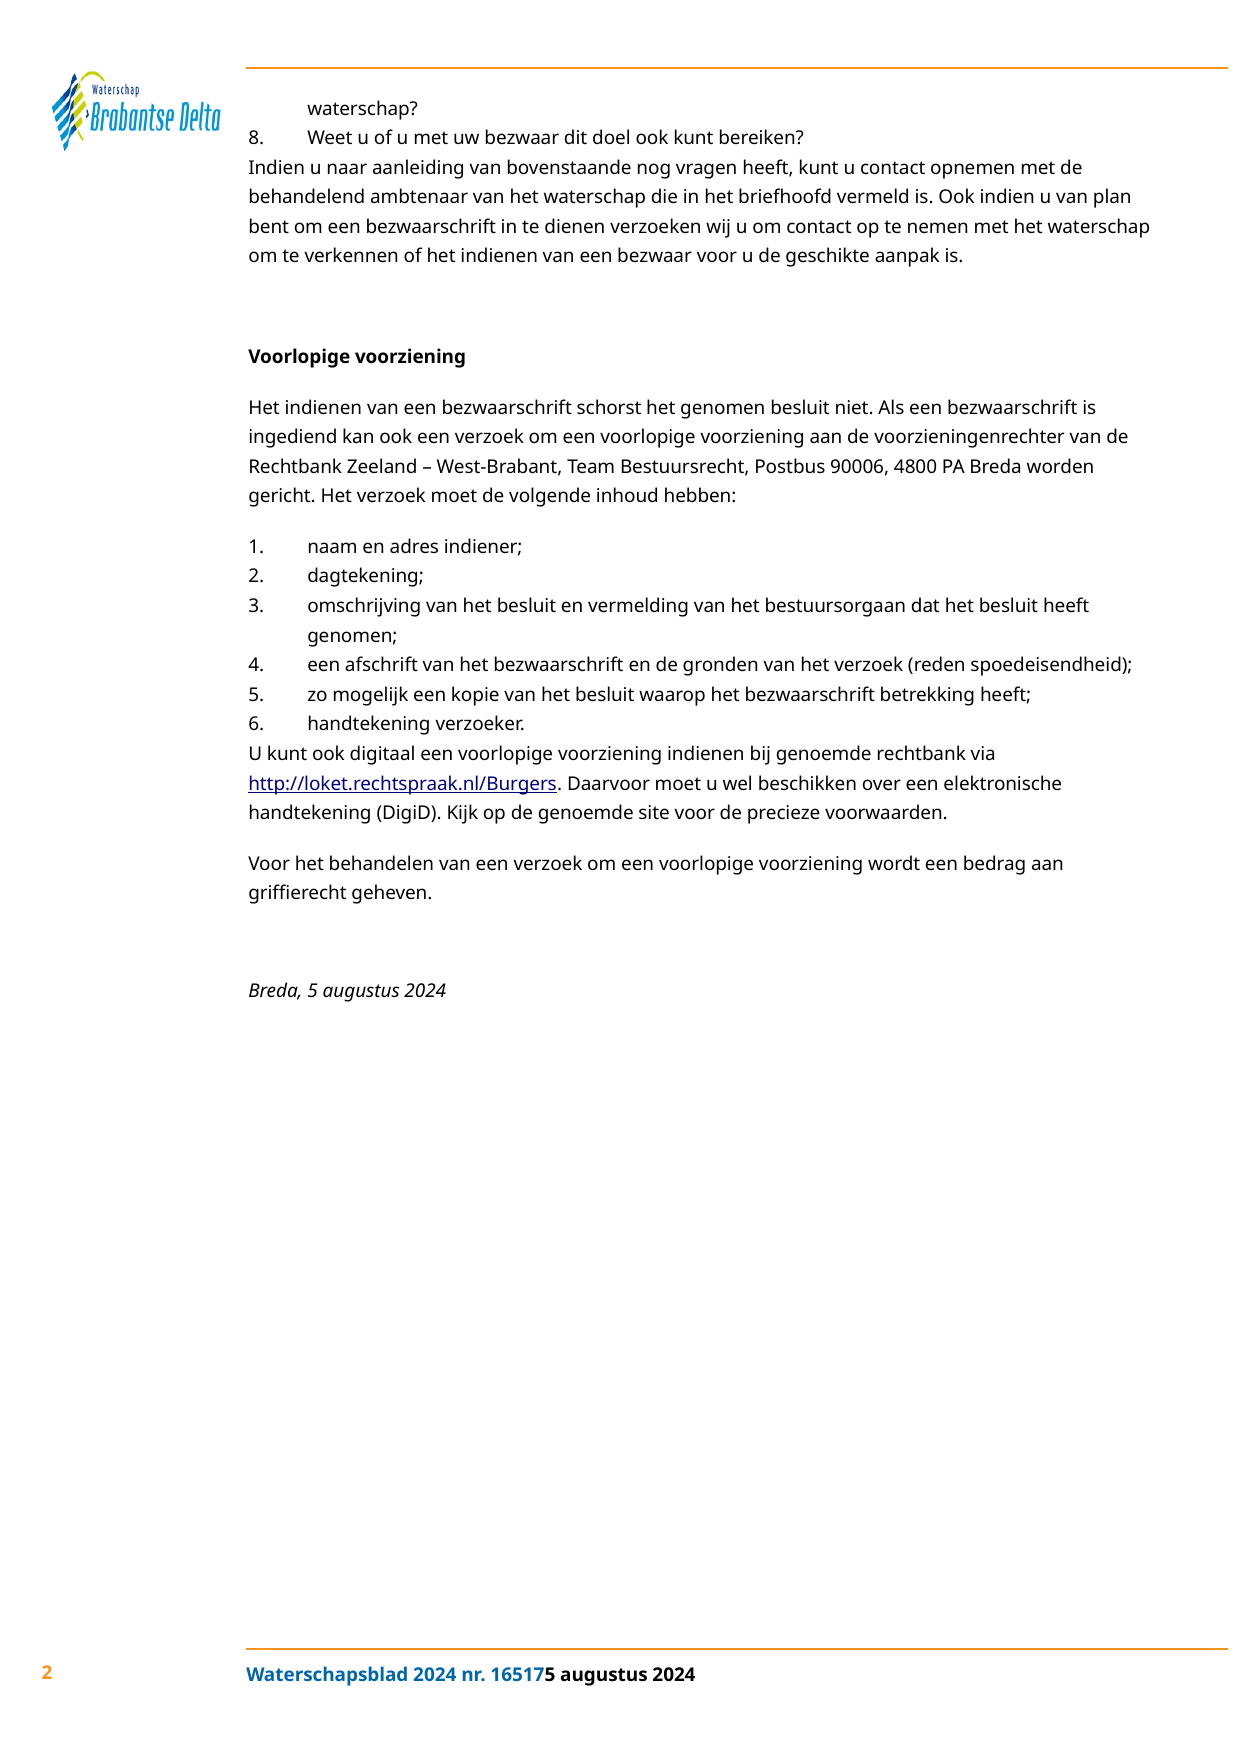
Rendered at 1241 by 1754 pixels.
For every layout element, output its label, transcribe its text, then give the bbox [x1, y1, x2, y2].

list handtekening verzoeker. [248, 711, 1152, 736]
list Weet u of u met uw bezwaar dit doel ook kunt bereiken? [248, 124, 1152, 150]
list zo mogelijk een kopie van het besluit waarop het bezwaarschrift betrekking heeft; [248, 681, 1152, 707]
list een afschrift van het bezwaarschrift en de gronden van het verzoek (reden spoedeisendheid); [248, 651, 1152, 677]
text Voorlopige voorziening [248, 343, 1152, 369]
list omschrijving van het besluit en vermelding van het bestuursorgaan dat het besluit heeft genomen; [248, 592, 1152, 648]
list waterschap? [248, 95, 1152, 121]
text Voor het behandelen van een verzoek om een voorlopige voorziening wordt een bedrag aan griffierecht geheven. [248, 850, 1152, 905]
list dagtekening; [248, 563, 1152, 588]
text Het indienen van een bezwaarschrift schorst het genomen besluit niet. Als een bezwaarschrift is ingediend kan ook een verzoek om een voorlopige voorziening aan de voorzieningenrechter van de Rechtbank Zeeland – West-Brabant, Team Bestuursrecht, Postbus 90006, 4800 PA Breda worden gericht. Het verzoek moet de volgende inhoud hebben: [248, 394, 1152, 508]
text U kunt ook digitaal een voorlopige voorziening indienen bij genoemde rechtbank via http://loket.rechtspraak.nl/Burgers. Daarvoor moet u wel beschikken over een elektronische handtekening (DigiD). Kijk op de genoemde site voor de precieze voorwaarden. [248, 740, 1152, 825]
picture [41, 47, 231, 172]
text Breda, 5 augustus 2024 [248, 978, 1152, 1003]
list naam en adres indiener; [248, 533, 1152, 559]
text Indien u naar aanleiding van bovenstaande nog vragen heeft, kunt u contact opnemen met de behandelend ambtenaar van het waterschap die in het briefhoofd vermeld is. Ook indien u van plan bent om een bezwaarschrift in te dienen verzoeken wij u om contact op te nemen met het waterschap om te verkennen of het indienen van een bezwaar voor u de geschikte aanpak is. [248, 154, 1152, 268]
